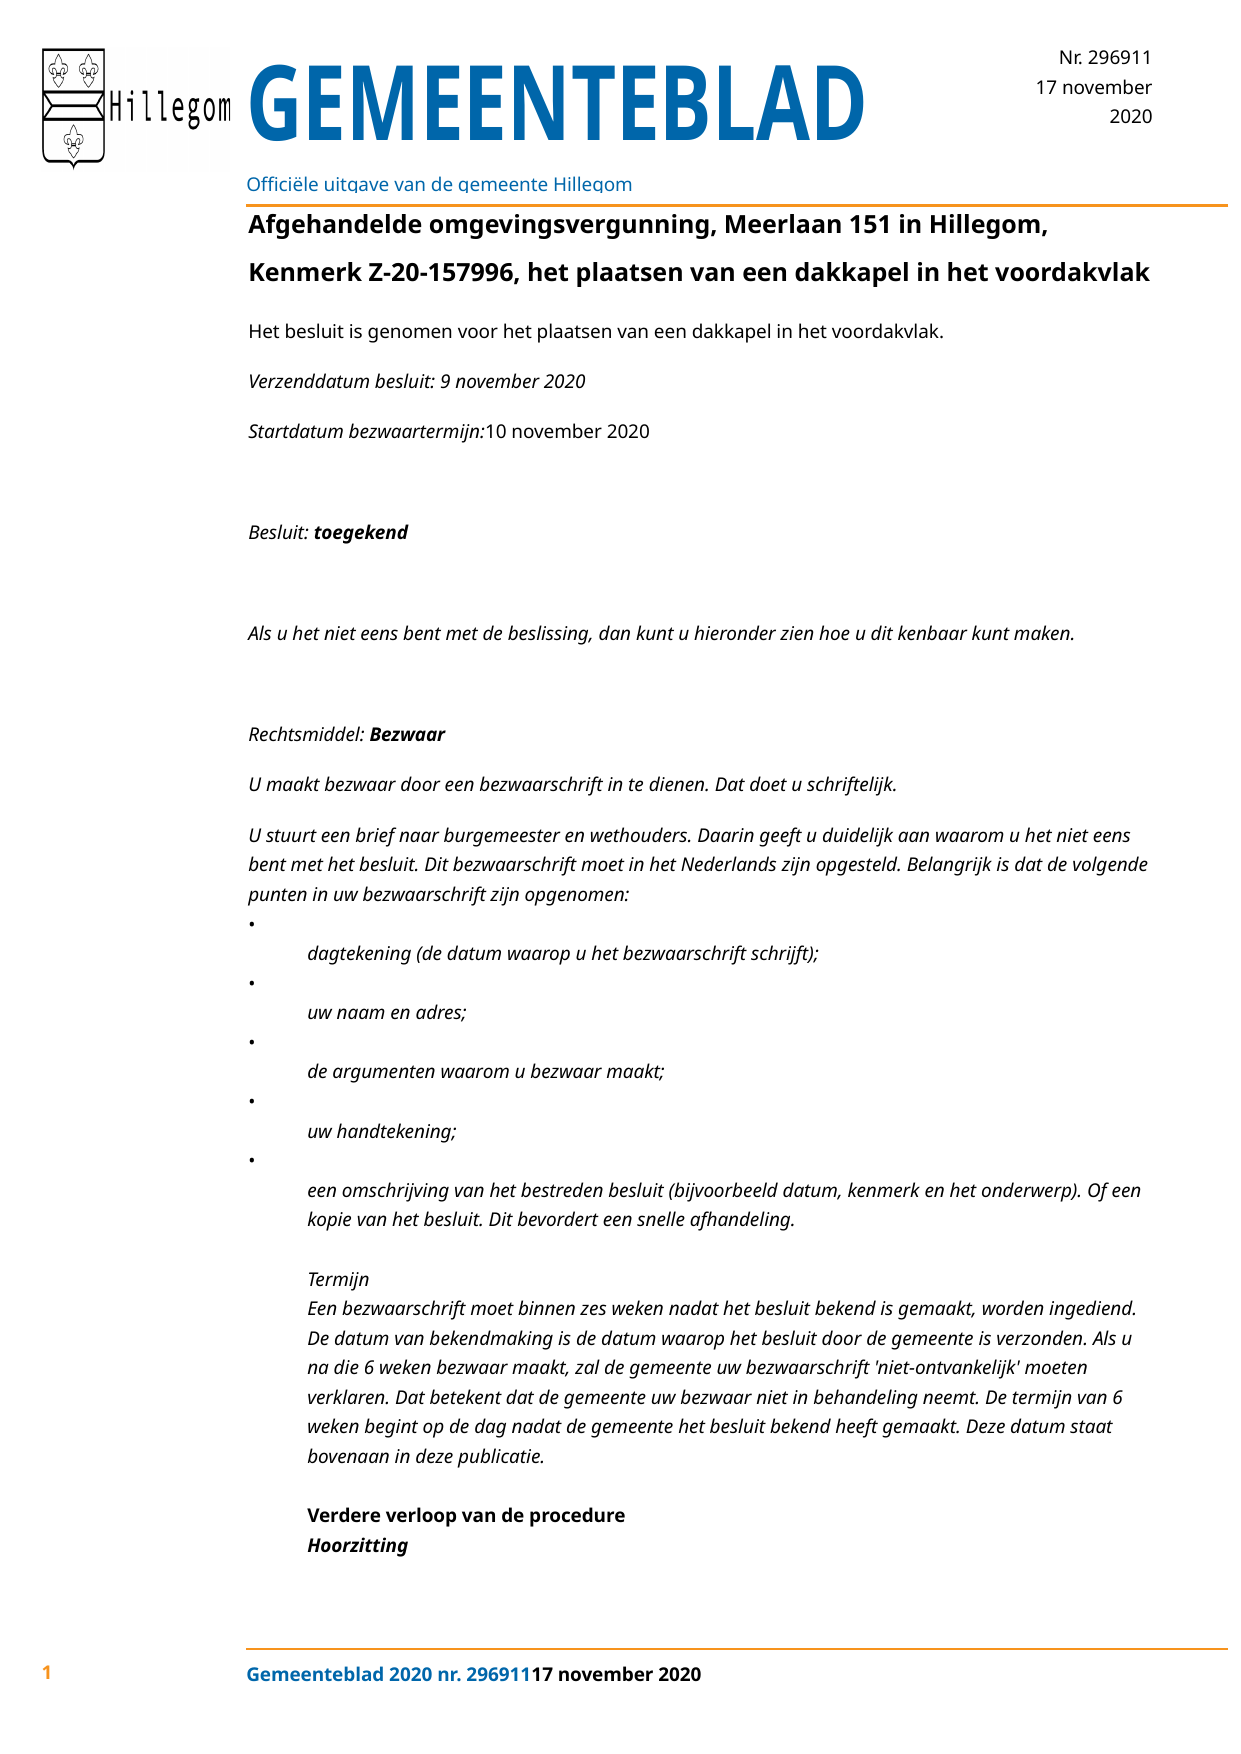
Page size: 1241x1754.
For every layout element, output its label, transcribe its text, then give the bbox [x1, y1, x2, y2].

text U stuurt een brief naar burgemeester en wethouders. Daarin geeft u duidelijk aan waarom u het niet eens bent met het besluit. Dit bezwaarschrift moet in het Nederlands zijn opgesteld. Belangrijk is dat de volgende punten in uw bezwaarschrift zijn opgenomen: [248, 822, 1152, 907]
text Verzenddatum besluit: 9 november 2020 [248, 368, 1152, 394]
text U maakt bezwaar door een bezwaarschrift in te dienen. Dat doet u schriftelijk. [248, 772, 1152, 797]
text Als u het niet eens bent met de beslissing, dan kunt u hieronder zien hoe u dit kenbaar kunt maken. [248, 620, 1152, 646]
text Afgehandelde omgevingsvergunning, Meerlaan 151 in Hillegom, Kenmerk Z-20-157996, het plaatsen van een dakkapel in het voordakvlak [248, 207, 1152, 288]
list Een bezwaarschrift moet binnen zes weken nadat het besluit bekend is gemaakt, worden ingediend. De datum van bekendmaking is de datum waarop het besluit door de gemeente is verzonden. Als u na die 6 weken bezwaar maakt, zal de gemeente uw bezwaarschrift 'niet-ontvankelijk' moeten verklaren. Dat betekent dat de gemeente uw bezwaar niet in behandeling neemt. De termijn van 6 weken begint op de dag nadat de gemeente het besluit bekend heeft gemaakt. Deze datum staat bovenaan in deze publicatie. [248, 1295, 1152, 1469]
list Termijn [248, 1266, 1152, 1292]
list een omschrijving van het bestreden besluit (bijvoorbeeld datum, kenmerk en het onderwerp). Of een kopie van het besluit. Dit bevordert een snelle afhandeling. [248, 1177, 1152, 1232]
text Besluit: toegekend [248, 519, 1152, 545]
list Verdere verloop van de procedure [248, 1502, 1152, 1528]
text Het besluit is genomen voor het plaatsen van een dakkapel in het voordakvlak. [248, 318, 1152, 344]
list uw handtekening; [248, 1118, 1152, 1144]
text Startdatum bezwaartermijn:10 november 2020 [248, 419, 1152, 444]
list dagtekening (de datum waarop u het bezwaarschrift schrijft); [248, 940, 1152, 966]
list de argumenten waarom u bezwaar maakt; [248, 1059, 1152, 1084]
picture [41, 47, 231, 172]
list Hoorzitting [248, 1532, 1152, 1558]
list uw naam en adres; [248, 999, 1152, 1025]
text Rechtsmiddel: Bezwaar [248, 721, 1152, 747]
